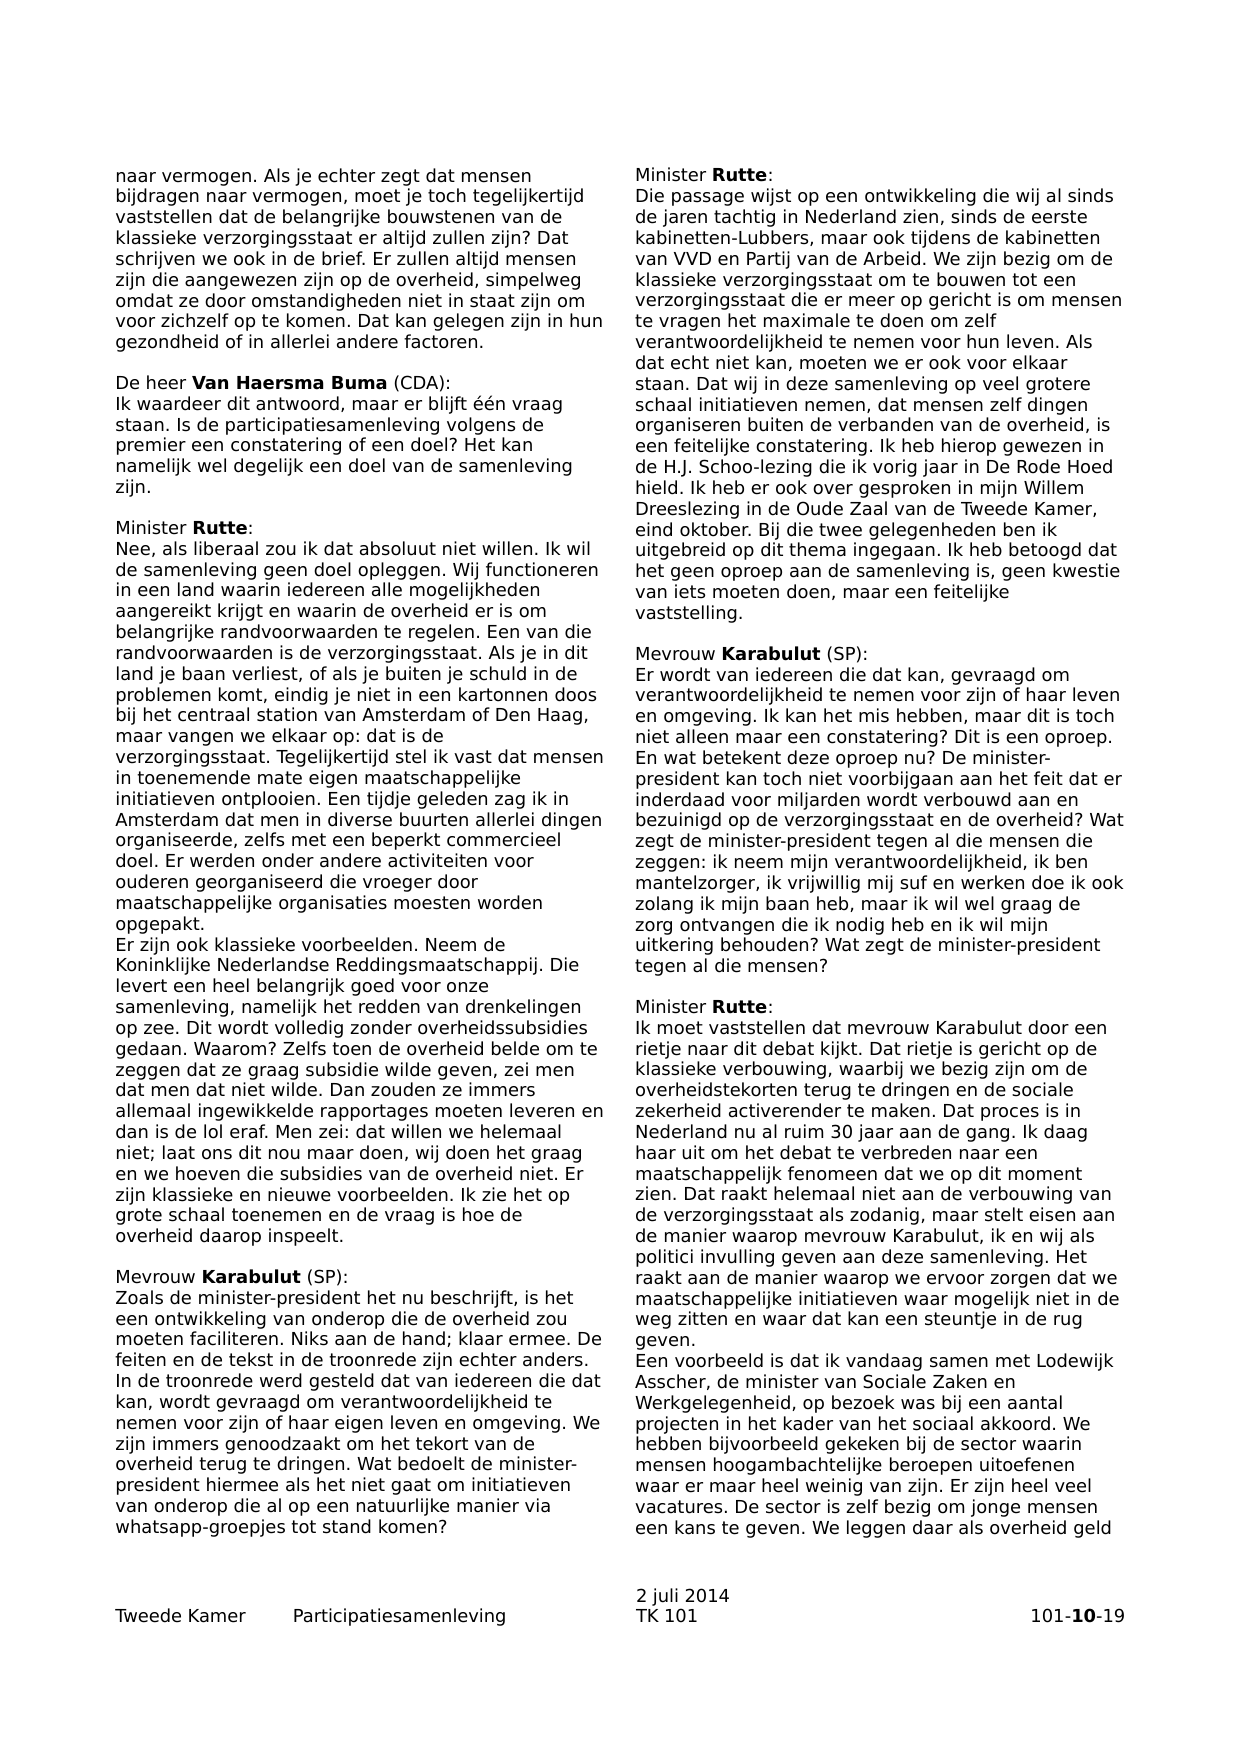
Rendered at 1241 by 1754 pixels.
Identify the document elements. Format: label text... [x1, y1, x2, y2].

text Mevrouw Karabulut (SP): [115, 1267, 605, 1287]
text Ik waardeer dit antwoord, maar er blijft één vraag staan. Is de participatiesamenleving volgens de premier een constatering of een doel? Het kan namelijk wel degelijk een doel van de samenleving zijn. [115, 393, 605, 498]
text Er wordt van iedereen die dat kan, gevraagd om verantwoordelijkheid te nemen voor zijn of haar leven en omgeving. Ik kan het mis hebben, maar dit is toch niet alleen maar een constatering? Dit is een oproep. En wat betekent deze oproep nu? De minister-president kan toch niet voorbijgaan aan het feit dat er inderdaad voor miljarden wordt verbouwd aan en bezuinigd op de verzorgingsstaat en de overheid? Wat zegt de minister-president tegen al die mensen die zeggen: ik neem mijn verantwoordelijkheid, ik ben mantelzorger, ik vrijwillig mij suf en werken doe ik ook zolang ik mijn baan heb, maar ik wil wel graag de zorg ontvangen die ik nodig heb en ik wil mijn uitkering behouden? Wat zegt de minister-president tegen al die mensen? [635, 664, 1125, 977]
text Ik moet vaststellen dat mevrouw Karabulut door een rietje naar dit debat kijkt. Dat rietje is gericht op de klassieke verbouwing, waarbij we bezig zijn om de overheidstekorten terug te dringen en de sociale zekerheid activerender te maken. Dat proces is in Nederland nu al ruim 30 jaar aan de gang. Ik daag haar uit om het debat te verbreden naar een maatschappelijk fenomeen dat we op dit moment zien. Dat raakt helemaal niet aan de verbouwing van de verzorgingsstaat als zodanig, maar stelt eisen aan de manier waarop mevrouw Karabulut, ik en wij als politici invulling geven aan deze samenleving. Het raakt aan de manier waarop we ervoor zorgen dat we maatschappelijke initiatieven waar mogelijk niet in de weg zitten en waar dat kan een steuntje in de rug geven. [635, 1017, 1125, 1351]
text De heer Van Haersma Buma (CDA): [115, 373, 605, 393]
text Een voorbeeld is dat ik vandaag samen met Lodewijk Asscher, de minister van Sociale Zaken en Werkgelegenheid, op bezoek was bij een aantal projecten in het kader van het sociaal akkoord. We hebben bijvoorbeeld gekeken bij de sector waarin mensen hoogambachtelijke beroepen uitoefenen waar er maar heel weinig van zijn. Er zijn heel veel vacatures. De sector is zelf bezig om jonge mensen een kans te geven. We leggen daar als overheid geld [635, 1351, 1125, 1538]
text Mevrouw Karabulut (SP): [635, 643, 1125, 664]
text Minister Rutte: [635, 997, 1125, 1017]
text Die passage wijst op een ontwikkeling die wij al sinds de jaren tachtig in Nederland zien, sinds de eerste kabinetten-Lubbers, maar ook tijdens de kabinetten van VVD en Partij van de Arbeid. We zijn bezig om de klassieke verzorgingsstaat om te bouwen tot een verzorgingsstaat die er meer op gericht is om mensen te vragen het maximale te doen om zelf verantwoordelijkheid te nemen voor hun leven. Als dat echt niet kan, moeten we er ook voor elkaar staan. Dat wij in deze samenleving op veel grotere schaal initiatieven nemen, dat mensen zelf dingen organiseren buiten de verbanden van de overheid, is een feitelijke constatering. Ik heb hierop gewezen in de H.J. Schoo-lezing die ik vorig jaar in De Rode Hoed hield. Ik heb er ook over gesproken in mijn Willem Dreeslezing in de Oude Zaal van de Tweede Kamer, eind oktober. Bij die twee gelegenheden ben ik uitgebreid op dit thema ingegaan. Ik heb betoogd dat het geen oproep aan de samenleving is, geen kwestie van iets moeten doen, maar een feitelijke vaststelling. [635, 186, 1125, 623]
text Nee, als liberaal zou ik dat absoluut niet willen. Ik wil de samenleving geen doel opleggen. Wij functioneren in een land waarin iedereen alle mogelijkheden aangereikt krijgt en waarin de overheid er is om belangrijke randvoorwaarden te regelen. Een van die randvoorwaarden is de verzorgingsstaat. Als je in dit land je baan verliest, of als je buiten je schuld in de problemen komt, eindig je niet in een kartonnen doos bij het centraal station van Amsterdam of Den Haag, maar vangen we elkaar op: dat is de verzorgingsstaat. Tegelijkertijd stel ik vast dat mensen in toenemende mate eigen maatschappelijke initiatieven ontplooien. Een tijdje geleden zag ik in Amsterdam dat men in diverse buurten allerlei dingen organiseerde, zelfs met een beperkt commercieel doel. Er werden onder andere activiteiten voor ouderen georganiseerd die vroeger door maatschappelijke organisaties moesten worden opgepakt. [115, 538, 605, 934]
text Er zijn ook klassieke voorbeelden. Neem de Koninklijke Nederlandse Reddingsmaatschappij. Die levert een heel belangrijk goed voor onze samenleving, namelijk het redden van drenkelingen op zee. Dit wordt volledig zonder overheidssubsidies gedaan. Waarom? Zelfs toen de overheid belde om te zeggen dat ze graag subsidie wilde geven, zei men dat men dat niet wilde. Dan zouden ze immers allemaal ingewikkelde rapportages moeten leveren en dan is de lol eraf. Men zei: dat willen we helemaal niet; laat ons dit nou maar doen, wij doen het graag en we hoeven die subsidies van de overheid niet. Er zijn klassieke en nieuwe voorbeelden. Ik zie het op grote schaal toenemen en de vraag is hoe de overheid daarop inspeelt. [115, 934, 605, 1247]
text Minister Rutte: [115, 518, 605, 538]
text naar vermogen. Als je echter zegt dat mensen bijdragen naar vermogen, moet je toch tegelijkertijd vaststellen dat de belangrijke bouwstenen van de klassieke verzorgingsstaat er altijd zullen zijn? Dat schrijven we ook in de brief. Er zullen altijd mensen zijn die aangewezen zijn op de overheid, simpelweg omdat ze door omstandigheden niet in staat zijn om voor zichzelf op te komen. Dat kan gelegen zijn in hun gezondheid of in allerlei andere factoren. [115, 165, 605, 353]
text Zoals de minister-president het nu beschrijft, is het een ontwikkeling van onderop die de overheid zou moeten faciliteren. Niks aan de hand; klaar ermee. De feiten en de tekst in de troonrede zijn echter anders. In de troonrede werd gesteld dat van iedereen die dat kan, wordt gevraagd om verantwoordelijkheid te nemen voor zijn of haar eigen leven en omgeving. We zijn immers genoodzaakt om het tekort van de overheid terug te dringen. Wat bedoelt de minister-president hiermee als het niet gaat om initiatieven van onderop die al op een natuurlijke manier via whatsapp-groepjes tot stand komen? [115, 1287, 605, 1537]
text Minister Rutte: [635, 165, 1125, 186]
